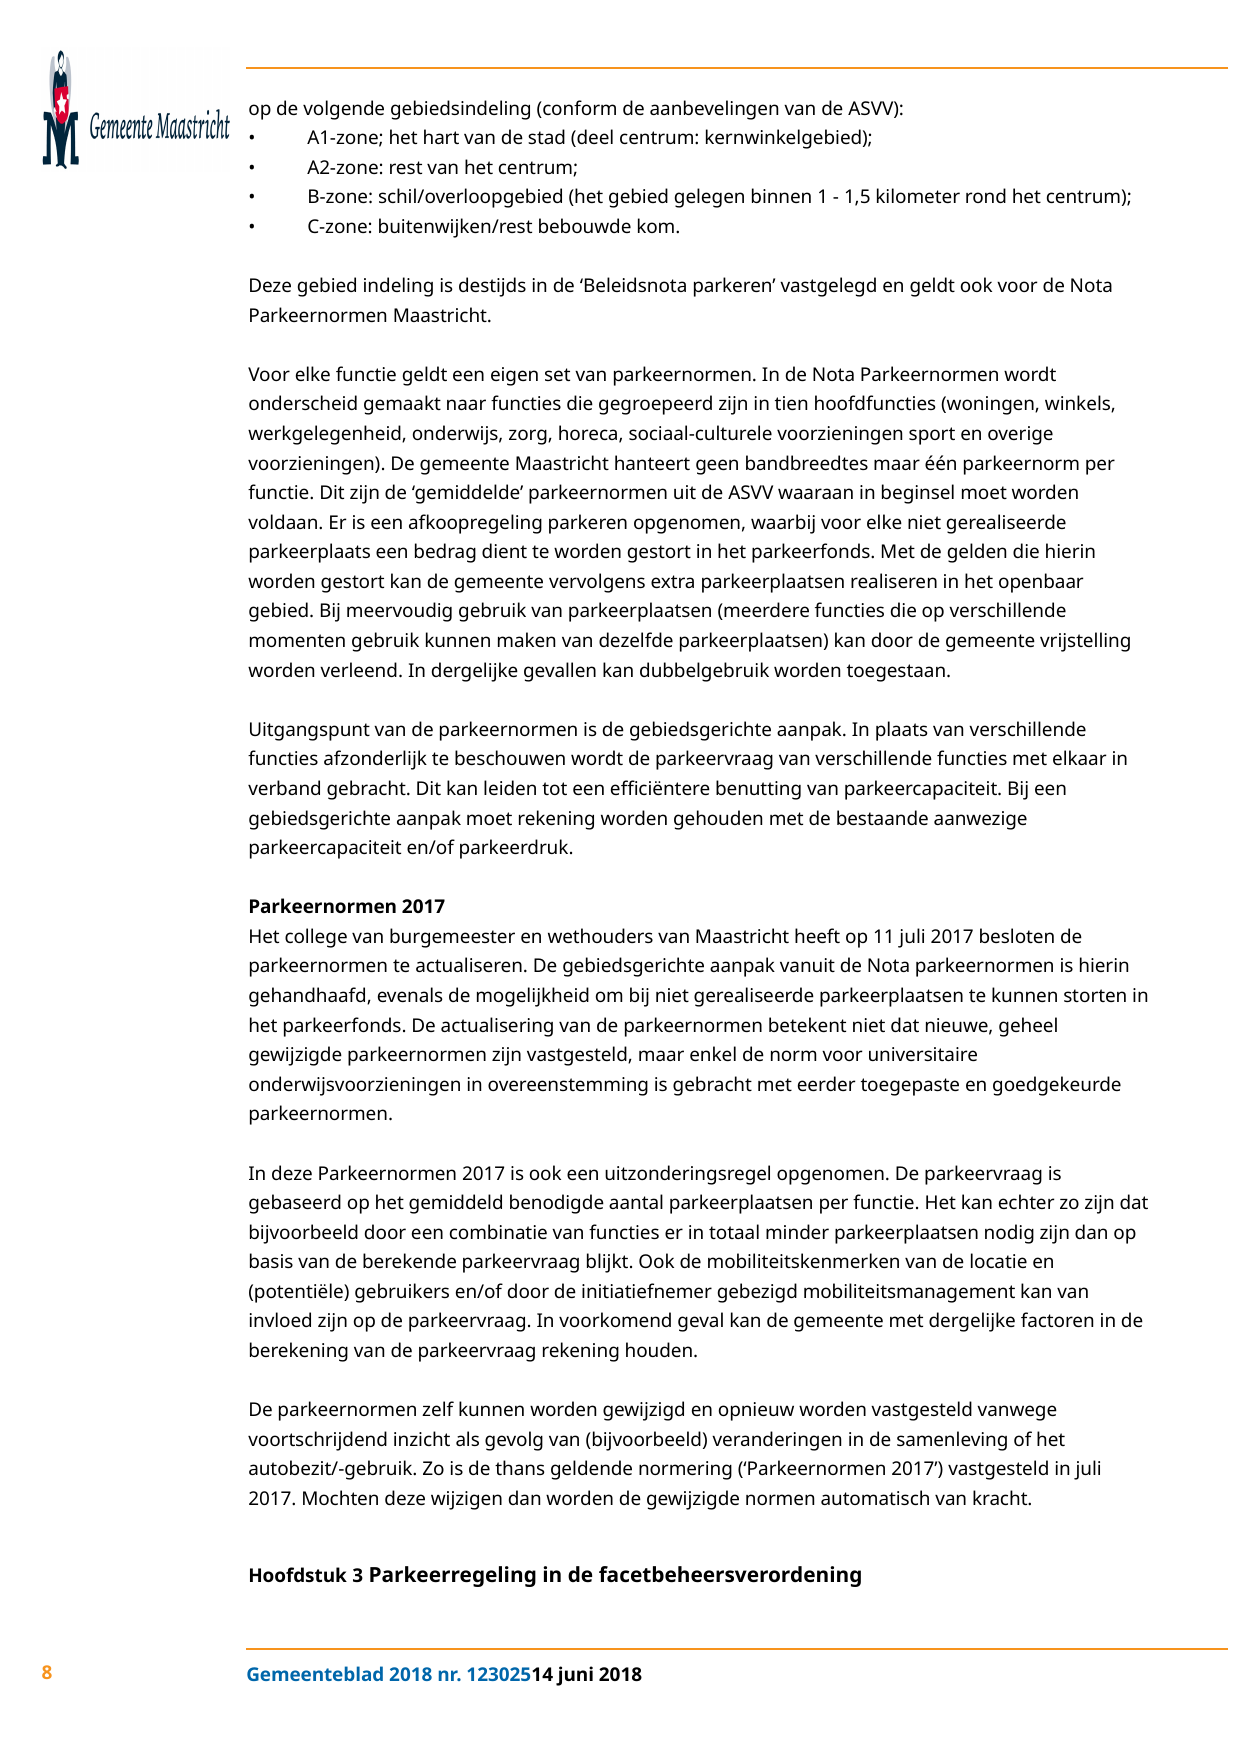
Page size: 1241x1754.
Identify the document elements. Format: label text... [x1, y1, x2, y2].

list A2-zone: rest van het centrum; [248, 154, 1152, 180]
picture [41, 47, 231, 172]
list A1-zone; het hart van de stad (deel centrum: kernwinkelgebied); [248, 124, 1152, 150]
list B-zone: schil/overloopgebied (het gebied gelegen binnen 1 - 1,5 kilometer rond het centrum); [248, 183, 1152, 209]
text Voor elke functie geldt een eigen set van parkeernormen. In de Nota Parkeernormen wordt onderscheid gemaakt naar functies die gegroepeerd zijn in tien hoofdfuncties (woningen, winkels, werkgelegenheid, onderwijs, zorg, horeca, sociaal-culturele voorzieningen sport en overige voorzieningen). De gemeente Maastricht hanteert geen bandbreedtes maar één parkeernorm per functie. Dit zijn de ‘gemiddelde’ parkeernormen uit de ASVV waaraan in beginsel moet worden voldaan. Er is een afkoopregeling parkeren opgenomen, waarbij voor elke niet gerealiseerde parkeerplaats een bedrag dient te worden gestort in het parkeerfonds. Met de gelden die hierin worden gestort kan de gemeente vervolgens extra parkeerplaatsen realiseren in het openbaar gebied. Bij meervoudig gebruik van parkeerplaatsen (meerdere functies die op verschillende momenten gebruik kunnen maken van dezelfde parkeerplaatsen) kan door de gemeente vrijstelling worden verleend. In dergelijke gevallen kan dubbelgebruik worden toegestaan. [248, 361, 1152, 683]
list C-zone: buitenwijken/rest bebouwde kom. [248, 213, 1152, 239]
text Uitgangspunt van de parkeernormen is de gebiedsgerichte aanpak. In plaats van verschillende functies afzonderlijk te beschouwen wordt de parkeervraag van verschillende functies met elkaar in verband gebracht. Dit kan leiden tot een efficiëntere benutting van parkeercapaciteit. Bij een gebiedsgerichte aanpak moet rekening worden gehouden met de bestaande aanwezige parkeercapaciteit en/of parkeerdruk. [248, 716, 1152, 860]
text De parkeernormen zelf kunnen worden gewijzigd en opnieuw worden vastgesteld vanwege voortschrijdend inzicht als gevolg van (bijvoorbeeld) veranderingen in de samenleving of het autobezit/-gebruik. Zo is de thans geldende normering (‘Parkeernormen 2017’) vastgesteld in juli 2017. Mochten deze wijzigen dan worden de gewijzigde normen automatisch van kracht. [248, 1396, 1152, 1511]
text Parkeernormen 2017 [248, 893, 1152, 919]
text In deze Parkeernormen 2017 is ook een uitzonderingsregel opgenomen. De parkeervraag is gebaseerd op het gemiddeld benodigde aantal parkeerplaatsen per functie. Het kan echter zo zijn dat bijvoorbeeld door een combinatie van functies er in totaal minder parkeerplaatsen nodig zijn dan op basis van de berekende parkeervraag blijkt. Ook de mobiliteitskenmerken van de locatie en (potentiële) gebruikers en/of door de initiatiefnemer gebezigd mobiliteitsmanagement kan van invloed zijn op de parkeervraag. In voorkomend geval kan de gemeente met dergelijke factoren in de berekening van de parkeervraag rekening houden. [248, 1160, 1152, 1363]
text Deze gebied indeling is destijds in de ‘Beleidsnota parkeren’ vastgelegd en geldt ook voor de Nota Parkeernormen Maastricht. [248, 272, 1152, 328]
text op de volgende gebiedsindeling (conform de aanbevelingen van de ASVV): [248, 95, 1152, 121]
text Het college van burgemeester en wethouders van Maastricht heeft op 11 juli 2017 besloten de parkeernormen te actualiseren. De gebiedsgerichte aanpak vanuit de Nota parkeernormen is hierin gehandhaafd, evenals de mogelijkheid om bij niet gerealiseerde parkeerplaatsen te kunnen storten in het parkeerfonds. De actualisering van de parkeernormen betekent niet dat nieuwe, geheel gewijzigde parkeernormen zijn vastgesteld, maar enkel de norm voor universitaire onderwijsvoorzieningen in overeenstemming is gebracht met eerder toegepaste en goedgekeurde parkeernormen. [248, 923, 1152, 1126]
text Hoofdstuk 3 Parkeerregeling in de facetbeheersverordening [248, 1560, 1152, 1589]
